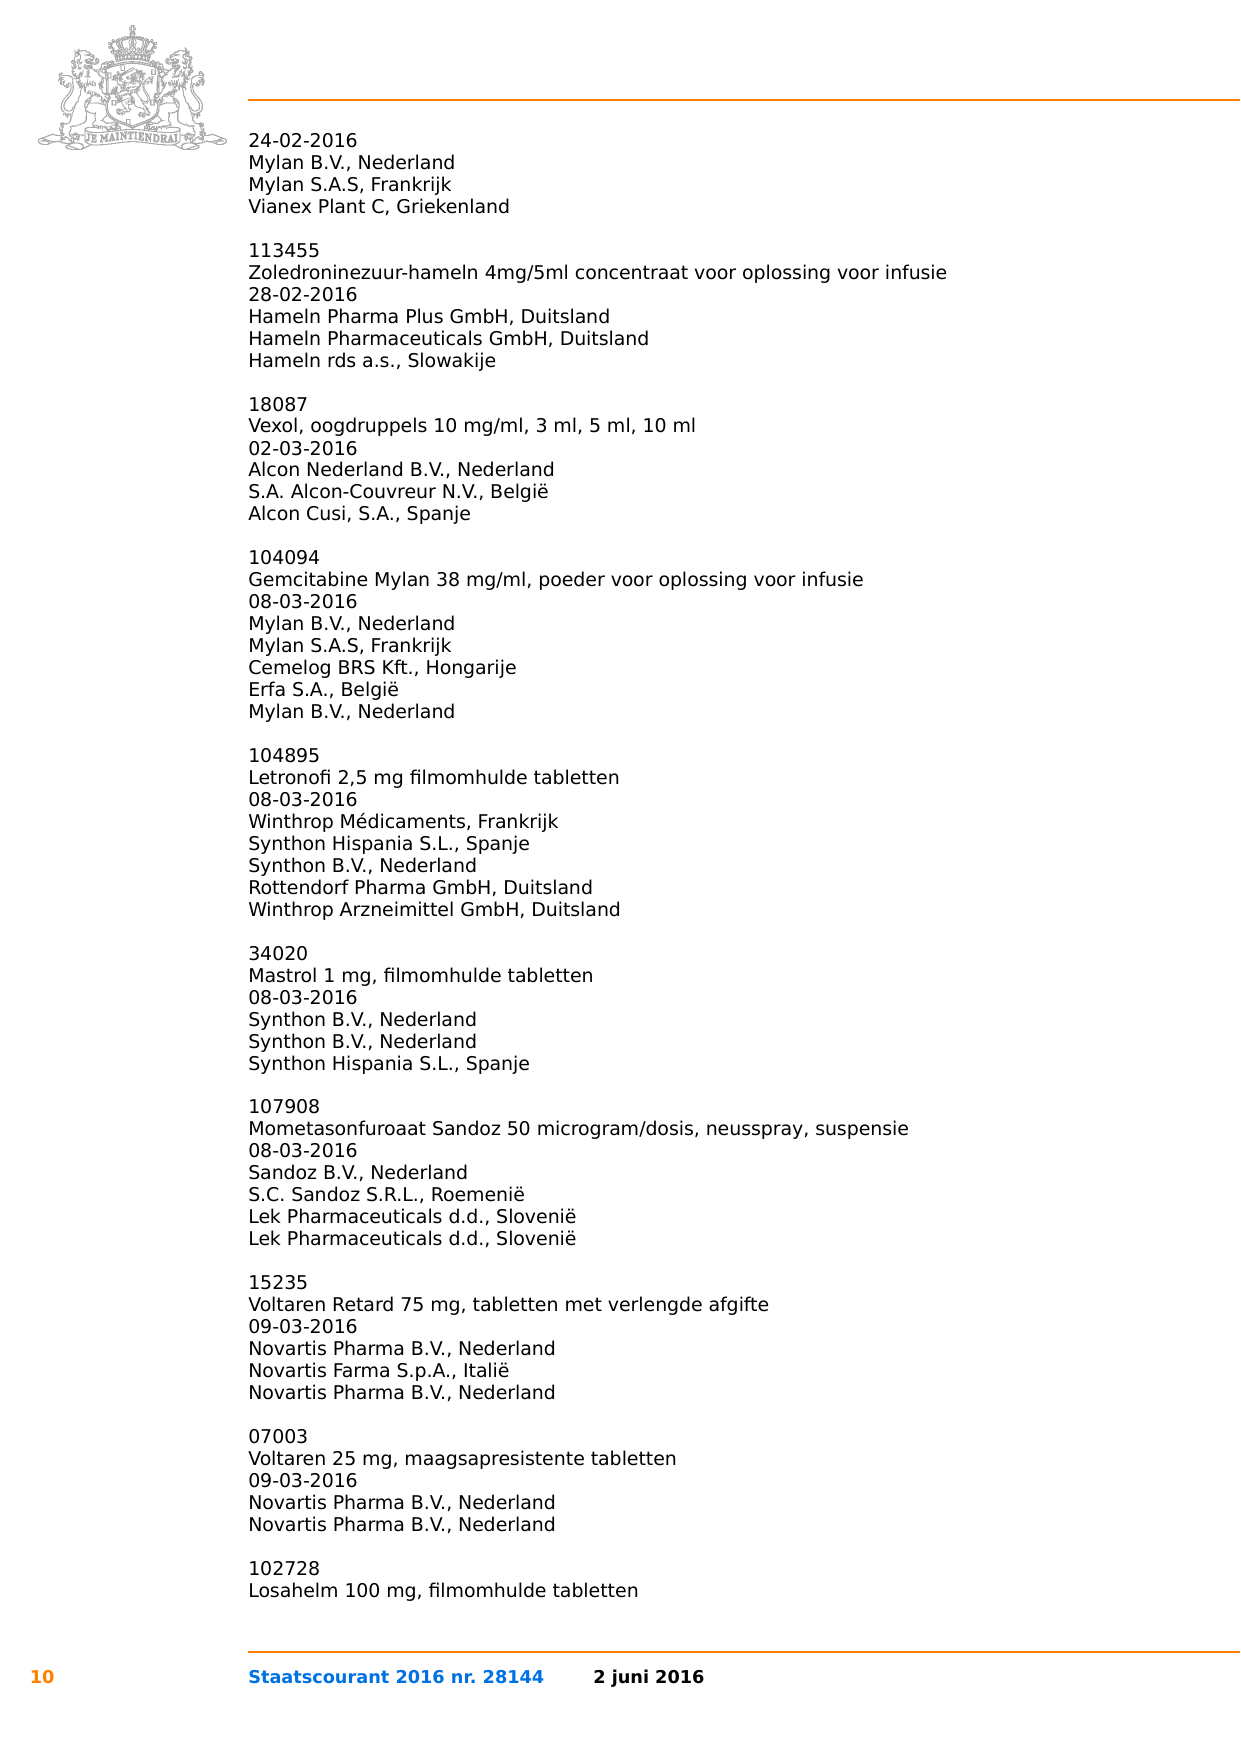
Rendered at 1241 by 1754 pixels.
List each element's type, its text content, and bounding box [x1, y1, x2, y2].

text Novartis Pharma B.V., Nederland [248, 1338, 1163, 1360]
text 18087 [248, 393, 1163, 415]
text Novartis Pharma B.V., Nederland [248, 1514, 1163, 1536]
text 08-03-2016 [248, 591, 1163, 613]
text Cemelog BRS Kft., Hongarije [248, 657, 1163, 679]
text 08-03-2016 [248, 987, 1163, 1008]
text Novartis Farma S.p.A., Italië [248, 1360, 1163, 1382]
text 08-03-2016 [248, 1140, 1163, 1162]
text Mylan B.V., Nederland [248, 613, 1163, 635]
text 07003 [248, 1426, 1163, 1448]
text Hameln rds a.s., Slowakije [248, 349, 1163, 372]
text 02-03-2016 [248, 437, 1163, 459]
text 113455 [248, 240, 1163, 262]
text Vexol, oogdruppels 10 mg/ml, 3 ml, 5 ml, 10 ml [248, 415, 1163, 437]
text 104094 [248, 547, 1163, 569]
text Mastrol 1 mg, filmomhulde tabletten [248, 964, 1163, 987]
text Novartis Pharma B.V., Nederland [248, 1382, 1163, 1404]
picture [38, 25, 227, 150]
text 15235 [248, 1272, 1163, 1294]
text Gemcitabine Mylan 38 mg/ml, poeder voor oplossing voor infusie [248, 569, 1163, 591]
text Hameln Pharmaceuticals GmbH, Duitsland [248, 328, 1163, 349]
text Synthon Hispania S.L., Spanje [248, 833, 1163, 855]
text Hameln Pharma Plus GmbH, Duitsland [248, 306, 1163, 328]
text Mylan S.A.S, Frankrijk [248, 174, 1163, 196]
text Lek Pharmaceuticals d.d., Slovenië [248, 1206, 1163, 1228]
text Winthrop Médicaments, Frankrijk [248, 811, 1163, 833]
text Sandoz B.V., Nederland [248, 1162, 1163, 1184]
text Vianex Plant C, Griekenland [248, 196, 1163, 218]
text 104895 [248, 745, 1163, 767]
text Alcon Nederland B.V., Nederland [248, 459, 1163, 481]
text 08-03-2016 [248, 789, 1163, 811]
text 09-03-2016 [248, 1470, 1163, 1492]
text Lek Pharmaceuticals d.d., Slovenië [248, 1228, 1163, 1250]
text Mylan S.A.S, Frankrijk [248, 635, 1163, 657]
text 28-02-2016 [248, 284, 1163, 306]
text Synthon B.V., Nederland [248, 1031, 1163, 1052]
text Synthon Hispania S.L., Spanje [248, 1052, 1163, 1074]
text Synthon B.V., Nederland [248, 855, 1163, 877]
text Mylan B.V., Nederland [248, 701, 1163, 723]
text Voltaren Retard 75 mg, tabletten met verlengde afgifte [248, 1294, 1163, 1316]
text Mylan B.V., Nederland [248, 152, 1163, 174]
text 24-02-2016 [248, 130, 1163, 152]
text S.C. Sandoz S.R.L., Roemenië [248, 1184, 1163, 1206]
text Losahelm 100 mg, filmomhulde tabletten [248, 1579, 1163, 1602]
text Mometasonfuroaat Sandoz 50 microgram/dosis, neusspray, suspensie [248, 1118, 1163, 1140]
text Synthon B.V., Nederland [248, 1008, 1163, 1031]
text Zoledroninezuur-hameln 4mg/5ml concentraat voor oplossing voor infusie [248, 262, 1163, 284]
text Letronofi 2,5 mg filmomhulde tabletten [248, 767, 1163, 789]
text Winthrop Arzneimittel GmbH, Duitsland [248, 899, 1163, 921]
text Novartis Pharma B.V., Nederland [248, 1492, 1163, 1514]
text 102728 [248, 1558, 1163, 1579]
text 34020 [248, 943, 1163, 964]
text 107908 [248, 1096, 1163, 1118]
text Rottendorf Pharma GmbH, Duitsland [248, 877, 1163, 899]
text 09-03-2016 [248, 1316, 1163, 1338]
text Alcon Cusi, S.A., Spanje [248, 503, 1163, 525]
text S.A. Alcon-Couvreur N.V., België [248, 481, 1163, 503]
text Erfa S.A., België [248, 679, 1163, 701]
text Voltaren 25 mg, maagsapresistente tabletten [248, 1448, 1163, 1470]
